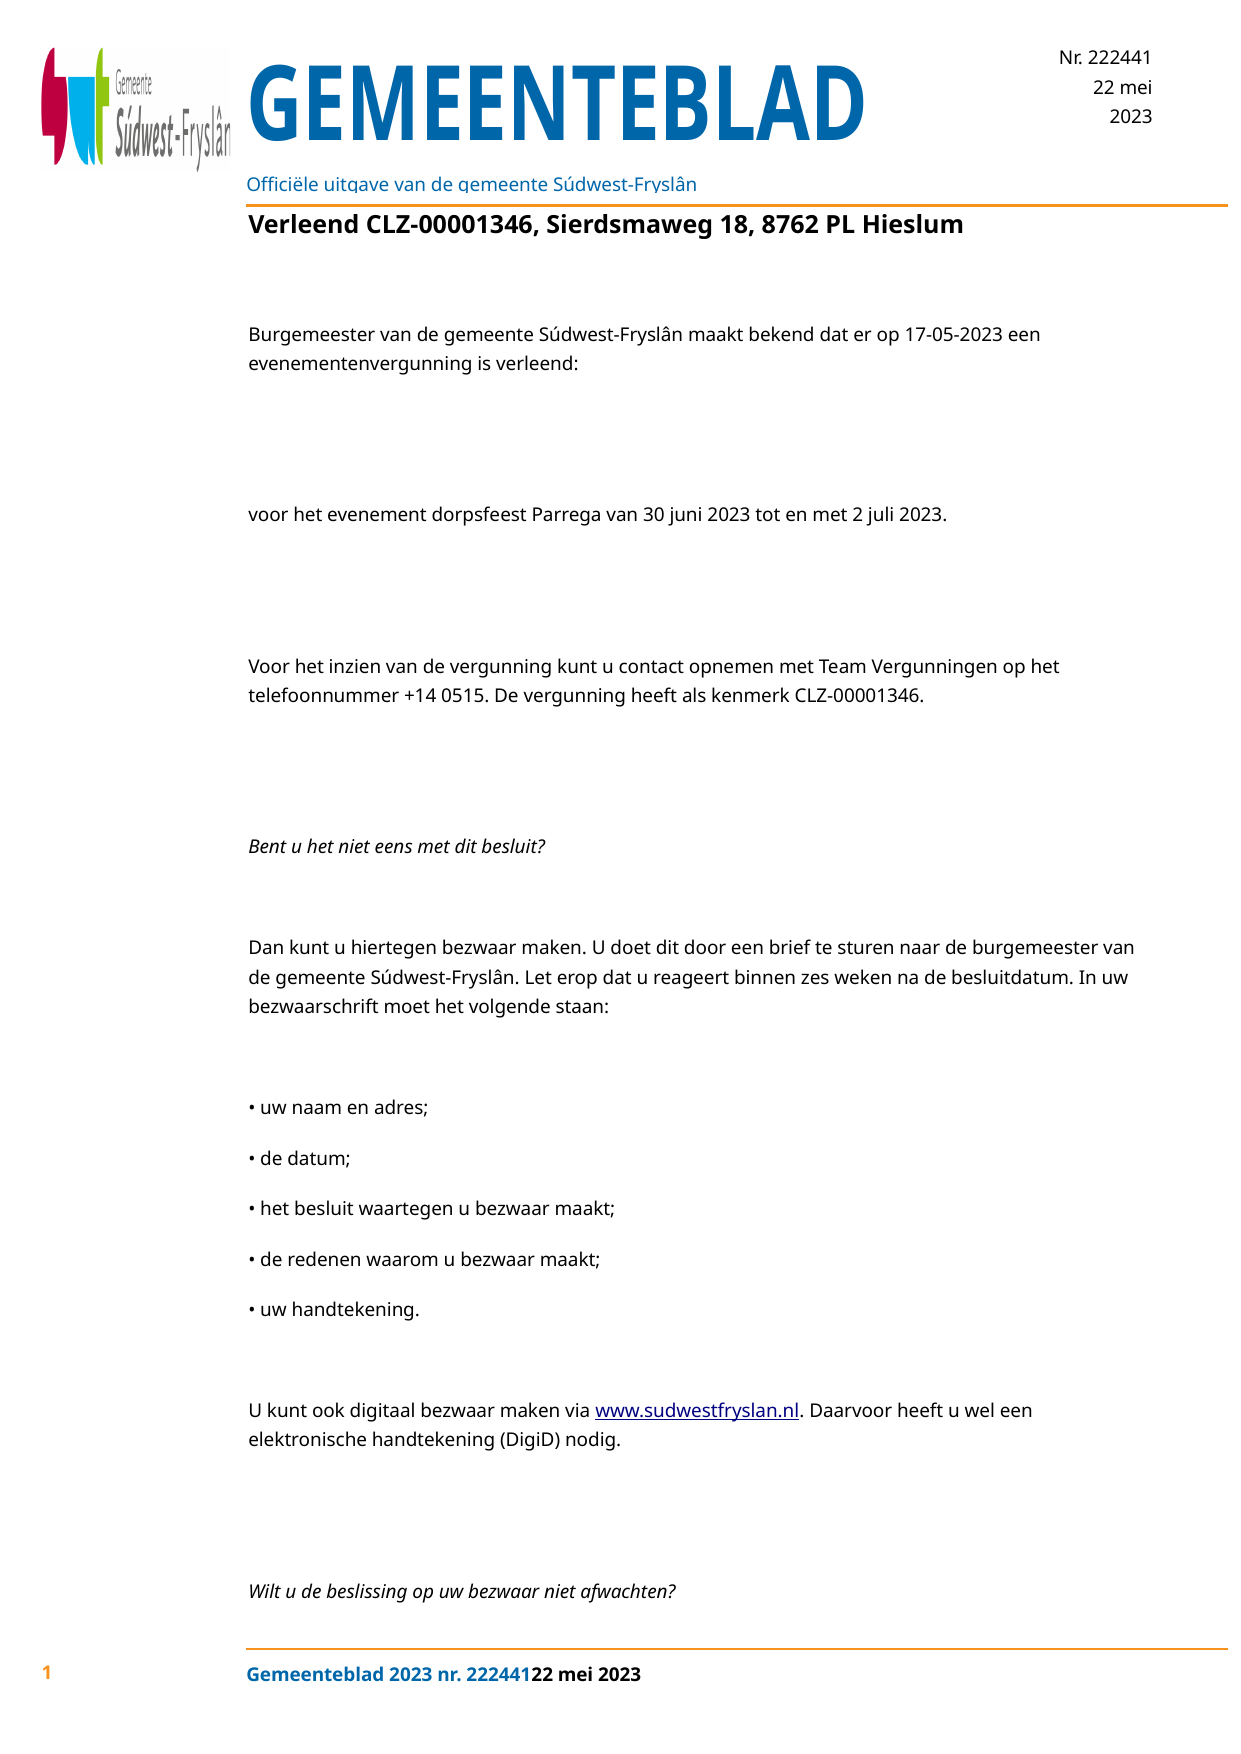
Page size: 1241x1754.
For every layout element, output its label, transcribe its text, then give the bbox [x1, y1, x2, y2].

text Wilt u de beslissing op uw bezwaar niet afwachten? [248, 1578, 1152, 1603]
text Burgemeester van de gemeente Súdwest-Fryslân maakt bekend dat er op 17-05-2023 een evenementenvergunning is verleend: [248, 321, 1152, 376]
text voor het evenement dorpsfeest Parrega van 30 juni 2023 tot en met 2 juli 2023. [248, 502, 1152, 527]
text Voor het inzien van de vergunning kunt u contact opnemen met Team Vergunningen op het telefoonnummer +14 0515. De vergunning heeft als kenmerk CLZ-00001346. [248, 653, 1152, 708]
text U kunt ook digitaal bezwaar maken via www.sudwestfryslan.nl. Daarvoor heeft u wel een elektronische handtekening (DigiD) nodig. [248, 1397, 1152, 1452]
text Verleend CLZ-00001346, Sierdsmaweg 18, 8762 PL Hieslum [248, 207, 1152, 241]
text • uw handtekening. [248, 1296, 1152, 1322]
picture [41, 47, 231, 172]
text Bent u het niet eens met dit besluit? [248, 834, 1152, 859]
text • de redenen waarom u bezwaar maakt; [248, 1246, 1152, 1271]
text • het besluit waartegen u bezwaar maakt; [248, 1195, 1152, 1221]
text Dan kunt u hiertegen bezwaar maken. U doet dit door een brief te sturen naar de burgemeester van de gemeente Súdwest-Fryslân. Let erop dat u reageert binnen zes weken na de besluitdatum. In uw bezwaarschrift moet het volgende staan: [248, 934, 1152, 1019]
text • uw naam en adres; [248, 1094, 1152, 1120]
text • de datum; [248, 1145, 1152, 1171]
